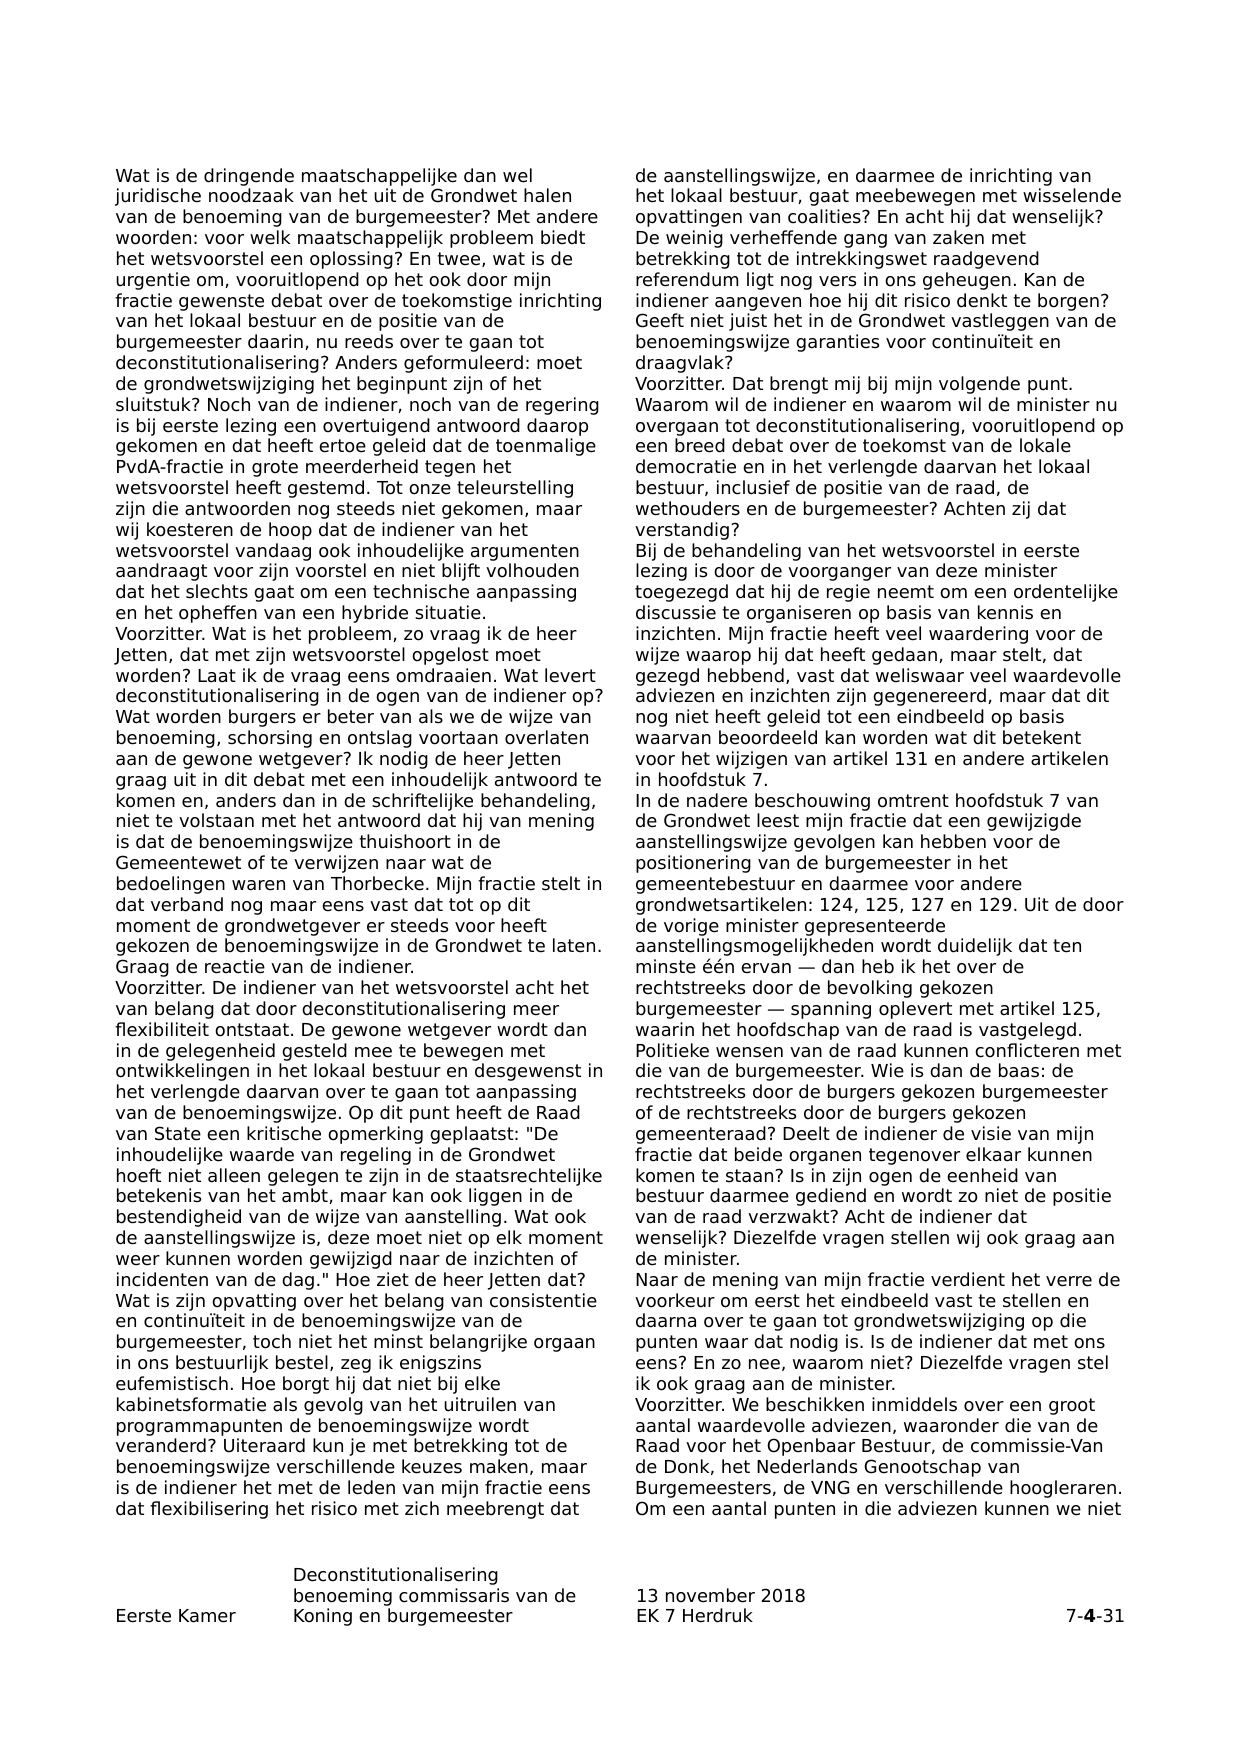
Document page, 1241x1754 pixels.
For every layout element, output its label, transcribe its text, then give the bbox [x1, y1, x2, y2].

text Voorzitter. We beschikken inmiddels over een groot aantal waardevolle adviezen, waaronder die van de Raad voor het Openbaar Bestuur, de commissie-Van de Donk, het Nederlands Genootschap van Burgemeesters, de VNG en verschillende hoogleraren. Om een aantal punten in die adviezen kunnen we niet [635, 1394, 1125, 1519]
text Voorzitter. De indiener van het wetsvoorstel acht het van belang dat door deconstitutionalisering meer flexibiliteit ontstaat. De gewone wetgever wordt dan in de gelegenheid gesteld mee te bewegen met ontwikkelingen in het lokaal bestuur en desgewenst in het verlengde daarvan over te gaan tot aanpassing van de benoemingswijze. Op dit punt heeft de Raad van State een kritische opmerking geplaatst: "De inhoudelijke waarde van regeling in de Grondwet hoeft niet alleen gelegen te zijn in de staatsrechtelijke betekenis van het ambt, maar kan ook liggen in de bestendigheid van de wijze van aanstelling. Wat ook de aanstellingswijze is, deze moet niet op elk moment weer kunnen worden gewijzigd naar de inzichten of incidenten van de dag." Hoe ziet de heer Jetten dat? Wat is zijn opvatting over het belang van consistentie en continuïteit in de benoemingswijze van de burgemeester, toch niet het minst belangrijke orgaan in ons bestuurlijk bestel, zeg ik enigszins eufemistisch. Hoe borgt hij dat niet bij elke kabinetsformatie als gevolg van het uitruilen van programmapunten de benoemingswijze wordt veranderd? Uiteraard kun je met betrekking tot de benoemingswijze verschillende keuzes maken, maar is de indiener het met de leden van mijn fractie eens dat flexibilisering het risico met zich meebrengt dat [115, 978, 605, 1519]
text de aanstellingswijze, en daarmee de inrichting van het lokaal bestuur, gaat meebewegen met wisselende opvattingen van coalities? En acht hij dat wenselijk? De weinig verheffende gang van zaken met betrekking tot de intrekkingswet raadgevend referendum ligt nog vers in ons geheugen. Kan de indiener aangeven hoe hij dit risico denkt te borgen? Geeft niet juist het in de Grondwet vastleggen van de benoemingswijze garanties voor continuïteit en draagvlak? [635, 165, 1125, 374]
text In de nadere beschouwing omtrent hoofdstuk 7 van de Grondwet leest mijn fractie dat een gewijzigde aanstellingswijze gevolgen kan hebben voor de positionering van de burgemeester in het gemeentebestuur en daarmee voor andere grondwetsartikelen: 124, 125, 127 en 129. Uit de door de vorige minister gepresenteerde aanstellingsmogelijkheden wordt duidelijk dat ten minste één ervan — dan heb ik het over de rechtstreeks door de bevolking gekozen burgemeester — spanning oplevert met artikel 125, waarin het hoofdschap van de raad is vastgelegd. Politieke wensen van de raad kunnen conflicteren met die van de burgemeester. Wie is dan de baas: de rechtstreeks door de burgers gekozen burgemeester of de rechtstreeks door de burgers gekozen gemeenteraad? Deelt de indiener de visie van mijn fractie dat beide organen tegenover elkaar kunnen komen te staan? Is in zijn ogen de eenheid van bestuur daarmee gediend en wordt zo niet de positie van de raad verzwakt? Acht de indiener dat wenselijk? Diezelfde vragen stellen wij ook graag aan de minister. [635, 790, 1125, 1269]
text Voorzitter. Wat is het probleem, zo vraag ik de heer Jetten, dat met zijn wetsvoorstel opgelost moet worden? Laat ik de vraag eens omdraaien. Wat levert deconstitutionalisering in de ogen van de indiener op? Wat worden burgers er beter van als we de wijze van benoeming, schorsing en ontslag voortaan overlaten aan de gewone wetgever? Ik nodig de heer Jetten graag uit in dit debat met een inhoudelijk antwoord te komen en, anders dan in de schriftelijke behandeling, niet te volstaan met het antwoord dat hij van mening is dat de benoemingswijze thuishoort in de Gemeentewet of te verwijzen naar wat de bedoelingen waren van Thorbecke. Mijn fractie stelt in dat verband nog maar eens vast dat tot op dit moment de grondwetgever er steeds voor heeft gekozen de benoemingswijze in de Grondwet te laten. Graag de reactie van de indiener. [115, 624, 605, 978]
text Wat is de dringende maatschappelijke dan wel juridische noodzaak van het uit de Grondwet halen van de benoeming van de burgemeester? Met andere woorden: voor welk maatschappelijk probleem biedt het wetsvoorstel een oplossing? En twee, wat is de urgentie om, vooruitlopend op het ook door mijn fractie gewenste debat over de toekomstige inrichting van het lokaal bestuur en de positie van de burgemeester daarin, nu reeds over te gaan tot deconstitutionalisering? Anders geformuleerd: moet de grondwetswijziging het beginpunt zijn of het sluitstuk? Noch van de indiener, noch van de regering is bij eerste lezing een overtuigend antwoord daarop gekomen en dat heeft ertoe geleid dat de toenmalige PvdA-fractie in grote meerderheid tegen het wetsvoorstel heeft gestemd. Tot onze teleurstelling zijn die antwoorden nog steeds niet gekomen, maar wij koesteren de hoop dat de indiener van het wetsvoorstel vandaag ook inhoudelijke argumenten aandraagt voor zijn voorstel en niet blijft volhouden dat het slechts gaat om een technische aanpassing en het opheffen van een hybride situatie. [115, 165, 605, 624]
text Bij de behandeling van het wetsvoorstel in eerste lezing is door de voorganger van deze minister toegezegd dat hij de regie neemt om een ordentelijke discussie te organiseren op basis van kennis en inzichten. Mijn fractie heeft veel waardering voor de wijze waarop hij dat heeft gedaan, maar stelt, dat gezegd hebbend, vast dat weliswaar veel waardevolle adviezen en inzichten zijn gegenereerd, maar dat dit nog niet heeft geleid tot een eindbeeld op basis waarvan beoordeeld kan worden wat dit betekent voor het wijzigen van artikel 131 en andere artikelen in hoofdstuk 7. [635, 540, 1125, 790]
text Naar de mening van mijn fractie verdient het verre de voorkeur om eerst het eindbeeld vast te stellen en daarna over te gaan tot grondwetswijziging op die punten waar dat nodig is. Is de indiener dat met ons eens? En zo nee, waarom niet? Diezelfde vragen stel ik ook graag aan de minister. [635, 1269, 1125, 1394]
text Voorzitter. Dat brengt mij bij mijn volgende punt. Waarom wil de indiener en waarom wil de minister nu overgaan tot deconstitutionalisering, vooruitlopend op een breed debat over de toekomst van de lokale democratie en in het verlengde daarvan het lokaal bestuur, inclusief de positie van de raad, de wethouders en de burgemeester? Achten zij dat verstandig? [635, 374, 1125, 540]
